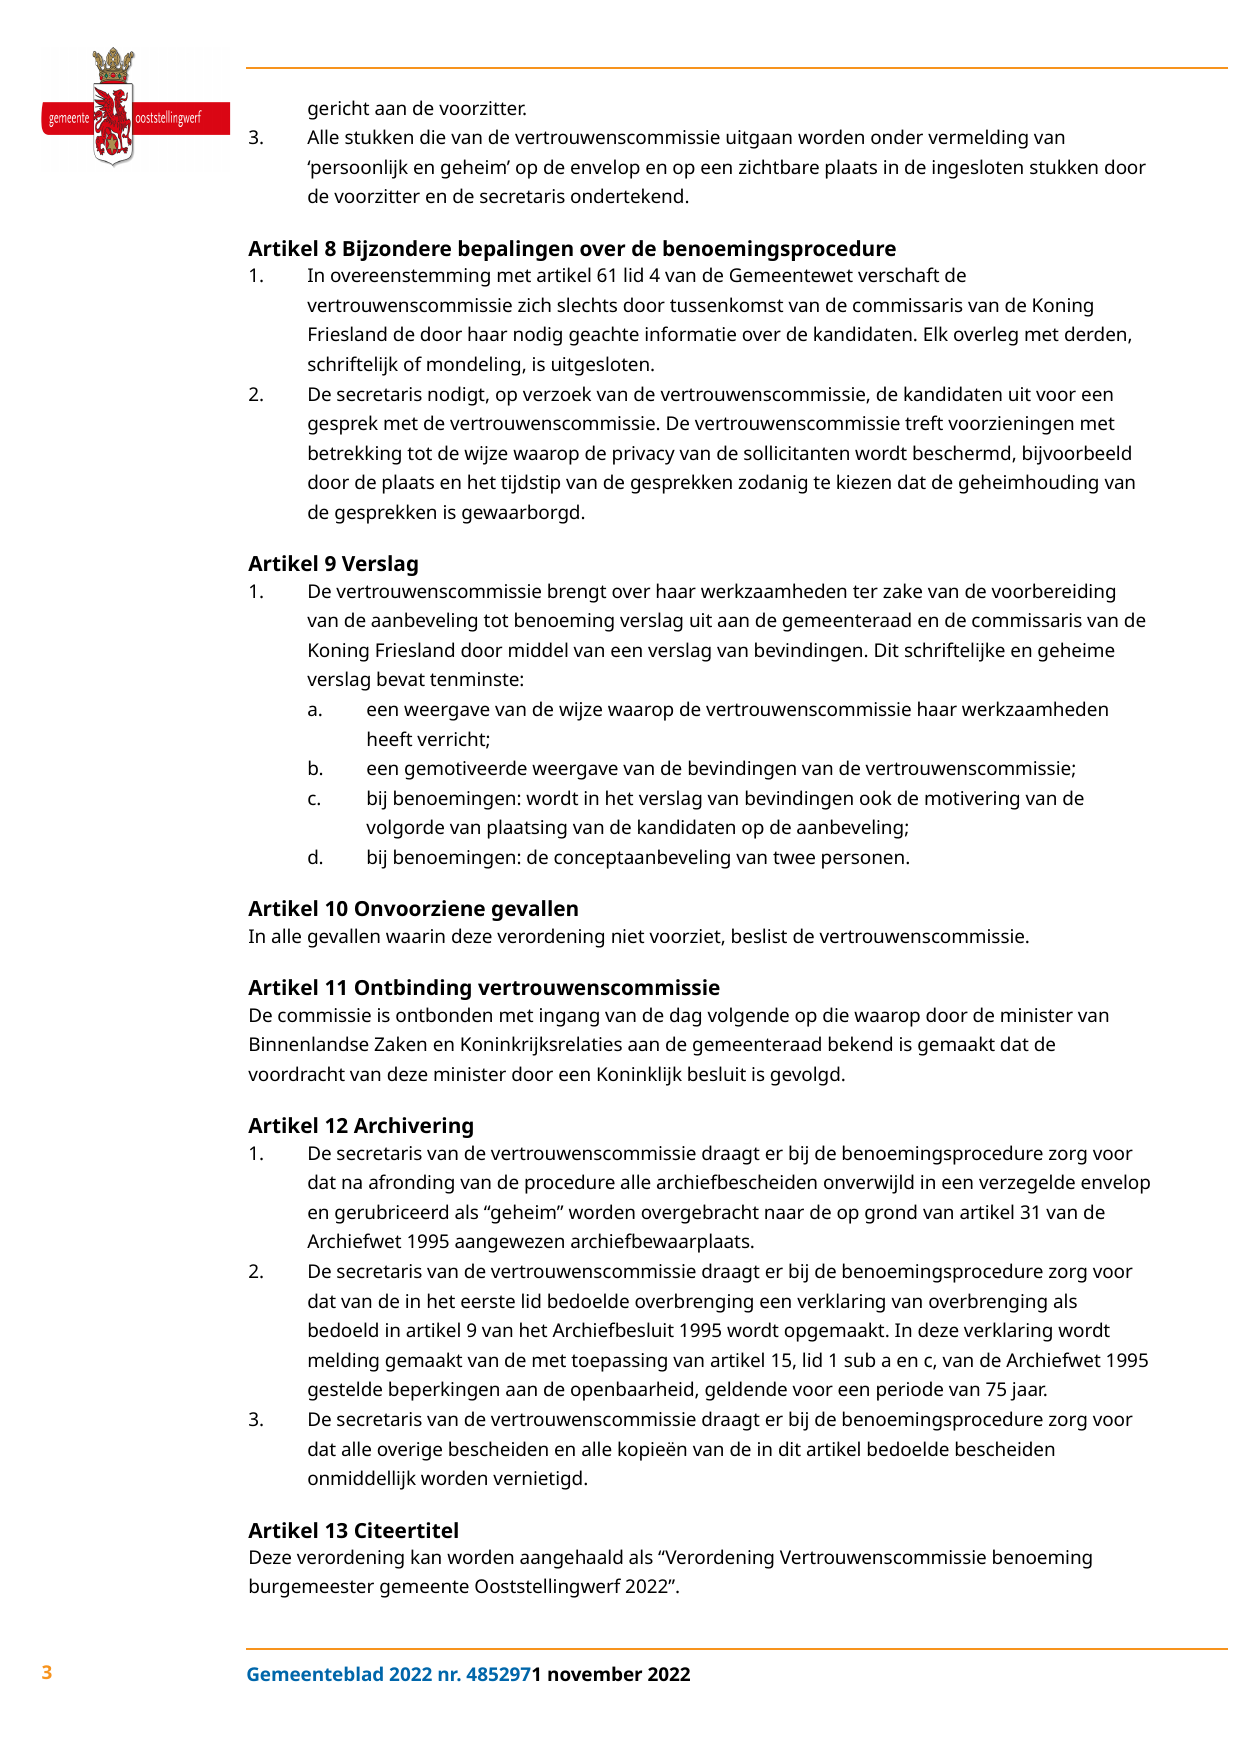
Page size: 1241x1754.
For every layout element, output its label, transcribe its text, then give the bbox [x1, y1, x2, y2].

list De secretaris van de vertrouwenscommissie draagt er bij de benoemingsprocedure zorg voor dat van de in het eerste lid bedoelde overbrenging een verklaring van overbrenging als bedoeld in artikel 9 van het Archiefbesluit 1995 wordt opgemaakt. In deze verklaring wordt melding gemaakt van de met toepassing van artikel 15, lid 1 sub a en c, van de Archiefwet 1995 gestelde beperkingen aan de openbaarheid, geldende voor een periode van 75 jaar. [248, 1258, 1152, 1402]
text Artikel 9 Verslag [248, 549, 1152, 578]
list gericht aan de voorzitter. [248, 95, 1152, 121]
list De vertrouwenscommissie brengt over haar werkzaamheden ter zake van de voorbereiding van de aanbeveling tot benoeming verslag uit aan de gemeenteraad en de commissaris van de Koning Friesland door middel van een verslag van bevindingen. Dit schriftelijke en geheime verslag bevat tenminste: [248, 578, 1152, 692]
text Artikel 11 Ontbinding vertrouwenscommissie [248, 973, 1152, 1002]
text Artikel 8 Bijzondere bepalingen over de benoemingsprocedure [248, 234, 1152, 262]
list De secretaris van de vertrouwenscommissie draagt er bij de benoemingsprocedure zorg voor dat na afronding van de procedure alle archiefbescheiden onverwijld in een verzegelde envelop en gerubriceerd als “geheim” worden overgebracht naar de op grond van artikel 31 van de Archiefwet 1995 aangewezen archiefbewaarplaats. [248, 1140, 1152, 1254]
picture [41, 47, 231, 172]
list een weergave van de wijze waarop de vertrouwenscommissie haar werkzaamheden heeft verricht; [307, 696, 1152, 752]
text Deze verordening kan worden aangehaald als “Verordening Vertrouwenscommissie benoeming burgemeester gemeente Ooststellingwerf 2022”. [248, 1544, 1152, 1599]
list bij benoemingen: de conceptaanbeveling van twee personen. [307, 844, 1152, 870]
text Artikel 13 Citeertitel [248, 1516, 1152, 1544]
text Artikel 10 Onvoorziene gevallen [248, 894, 1152, 923]
list bij benoemingen: wordt in het verslag van bevindingen ook de motivering van de volgorde van plaatsing van de kandidaten op de aanbeveling; [307, 785, 1152, 840]
list In overeenstemming met artikel 61 lid 4 van de Gemeentewet verschaft de vertrouwenscommissie zich slechts door tussenkomst van de commissaris van de Koning Friesland de door haar nodig geachte informatie over de kandidaten. Elk overleg met derden, schriftelijk of mondeling, is uitgesloten. [248, 262, 1152, 377]
list een gemotiveerde weergave van de bevindingen van de vertrouwenscommissie; [307, 755, 1152, 781]
list De secretaris nodigt, op verzoek van de vertrouwenscommissie, de kandidaten uit voor een gesprek met de vertrouwenscommissie. De vertrouwenscommissie treft voorzieningen met betrekking tot de wijze waarop de privacy van de sollicitanten wordt beschermd, bijvoorbeeld door de plaats en het tijdstip van de gesprekken zodanig te kiezen dat de geheimhouding van de gesprekken is gewaarborgd. [248, 381, 1152, 525]
list De secretaris van de vertrouwenscommissie draagt er bij de benoemingsprocedure zorg voor dat alle overige bescheiden en alle kopieën van de in dit artikel bedoelde bescheiden onmiddellijk worden vernietigd. [248, 1406, 1152, 1491]
list Alle stukken die van de vertrouwenscommissie uitgaan worden onder vermelding van ‘persoonlijk en geheim’ op de envelop en op een zichtbare plaats in de ingesloten stukken door de voorzitter en de secretaris ondertekend. [248, 124, 1152, 209]
text De commissie is ontbonden met ingang van de dag volgende op die waarop door de minister van Binnenlandse Zaken en Koninkrijksrelaties aan de gemeenteraad bekend is gemaakt dat de voordracht van deze minister door een Koninklijk besluit is gevolgd. [248, 1002, 1152, 1087]
text Artikel 12 Archivering [248, 1111, 1152, 1140]
text In alle gevallen waarin deze verordening niet voorziet, beslist de vertrouwenscommissie. [248, 923, 1152, 949]
